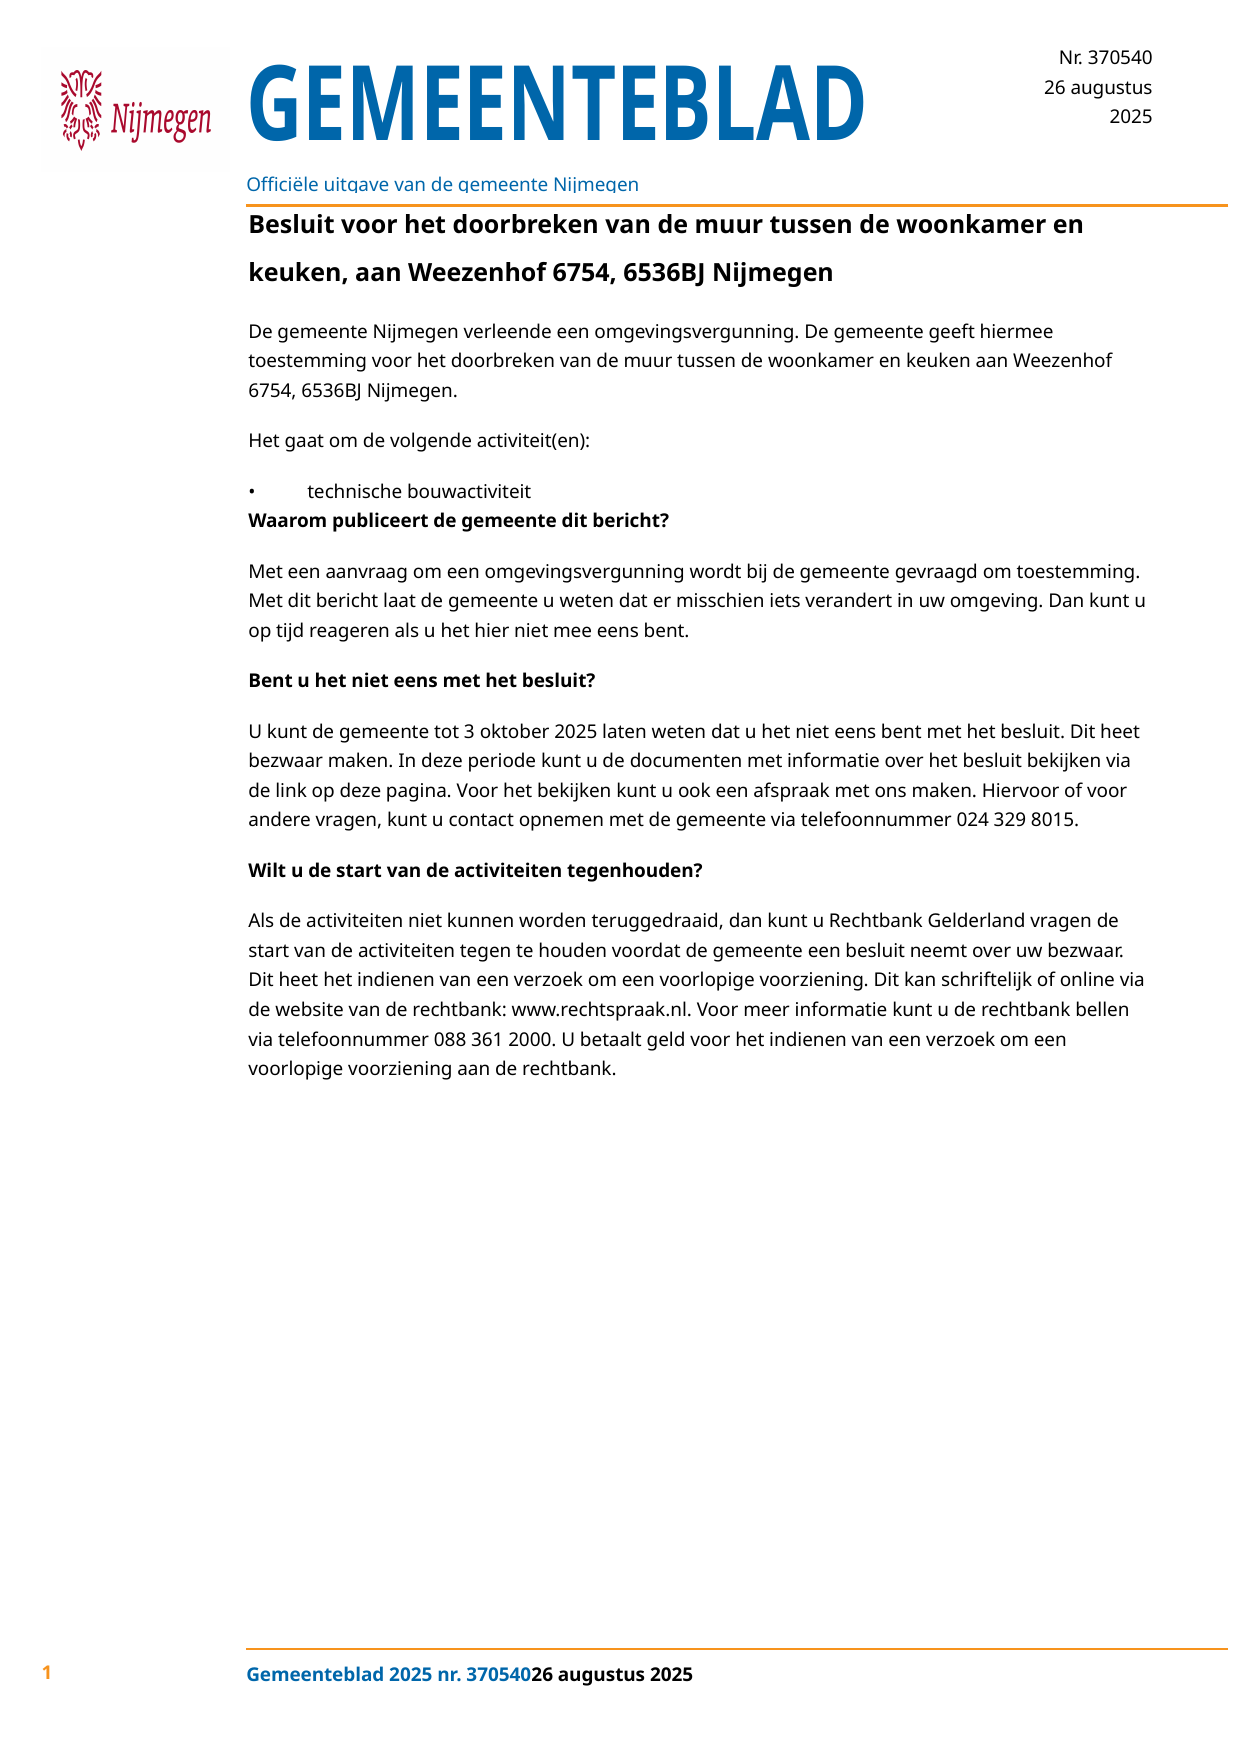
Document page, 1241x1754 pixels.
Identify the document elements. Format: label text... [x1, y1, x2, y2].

text U kunt de gemeente tot 3 oktober 2025 laten weten dat u het niet eens bent met het besluit. Dit heet bezwaar maken. In deze periode kunt u de documenten met informatie over het besluit bekijken via de link op deze pagina. Voor het bekijken kunt u ook een afspraak met ons maken. Hiervoor of voor andere vragen, kunt u contact opnemen met de gemeente via telefoonnummer 024 329 8015. [248, 718, 1152, 832]
text Besluit voor het doorbreken van de muur tussen de woonkamer en keuken, aan Weezenhof 6754, 6536BJ Nijmegen [248, 207, 1152, 288]
text Het gaat om de volgende activiteit(en): [248, 427, 1152, 453]
text Met een aanvraag om een omgevingsvergunning wordt bij de gemeente gevraagd om toestemming. Met dit bericht laat de gemeente u weten dat er misschien iets verandert in uw omgeving. Dan kunt u op tijd reageren als u het hier niet mee eens bent. [248, 558, 1152, 643]
text Als de activiteiten niet kunnen worden teruggedraaid, dan kunt u Rechtbank Gelderland vragen de start van de activiteiten tegen te houden voordat de gemeente een besluit neemt over uw bezwaar. Dit heet het indienen van een verzoek om een voorlopige voorziening. Dit kan schriftelijk of online via de website van de rechtbank: www.rechtspraak.nl. Voor meer informatie kunt u de rechtbank bellen via telefoonnummer 088 361 2000. U betaalt geld voor het indienen van een verzoek om een voorlopige voorziening aan de rechtbank. [248, 907, 1152, 1081]
text Waarom publiceert de gemeente dit bericht? [248, 507, 1152, 533]
text Wilt u de start van de activiteiten tegenhouden? [248, 857, 1152, 883]
text Bent u het niet eens met het besluit? [248, 667, 1152, 693]
text De gemeente Nijmegen verleende een omgevingsvergunning. De gemeente geeft hiermee toestemming voor het doorbreken van de muur tussen de woonkamer en keuken aan Weezenhof 6754, 6536BJ Nijmegen. [248, 318, 1152, 403]
picture [41, 47, 231, 172]
list technische bouwactiviteit [248, 478, 1152, 504]
